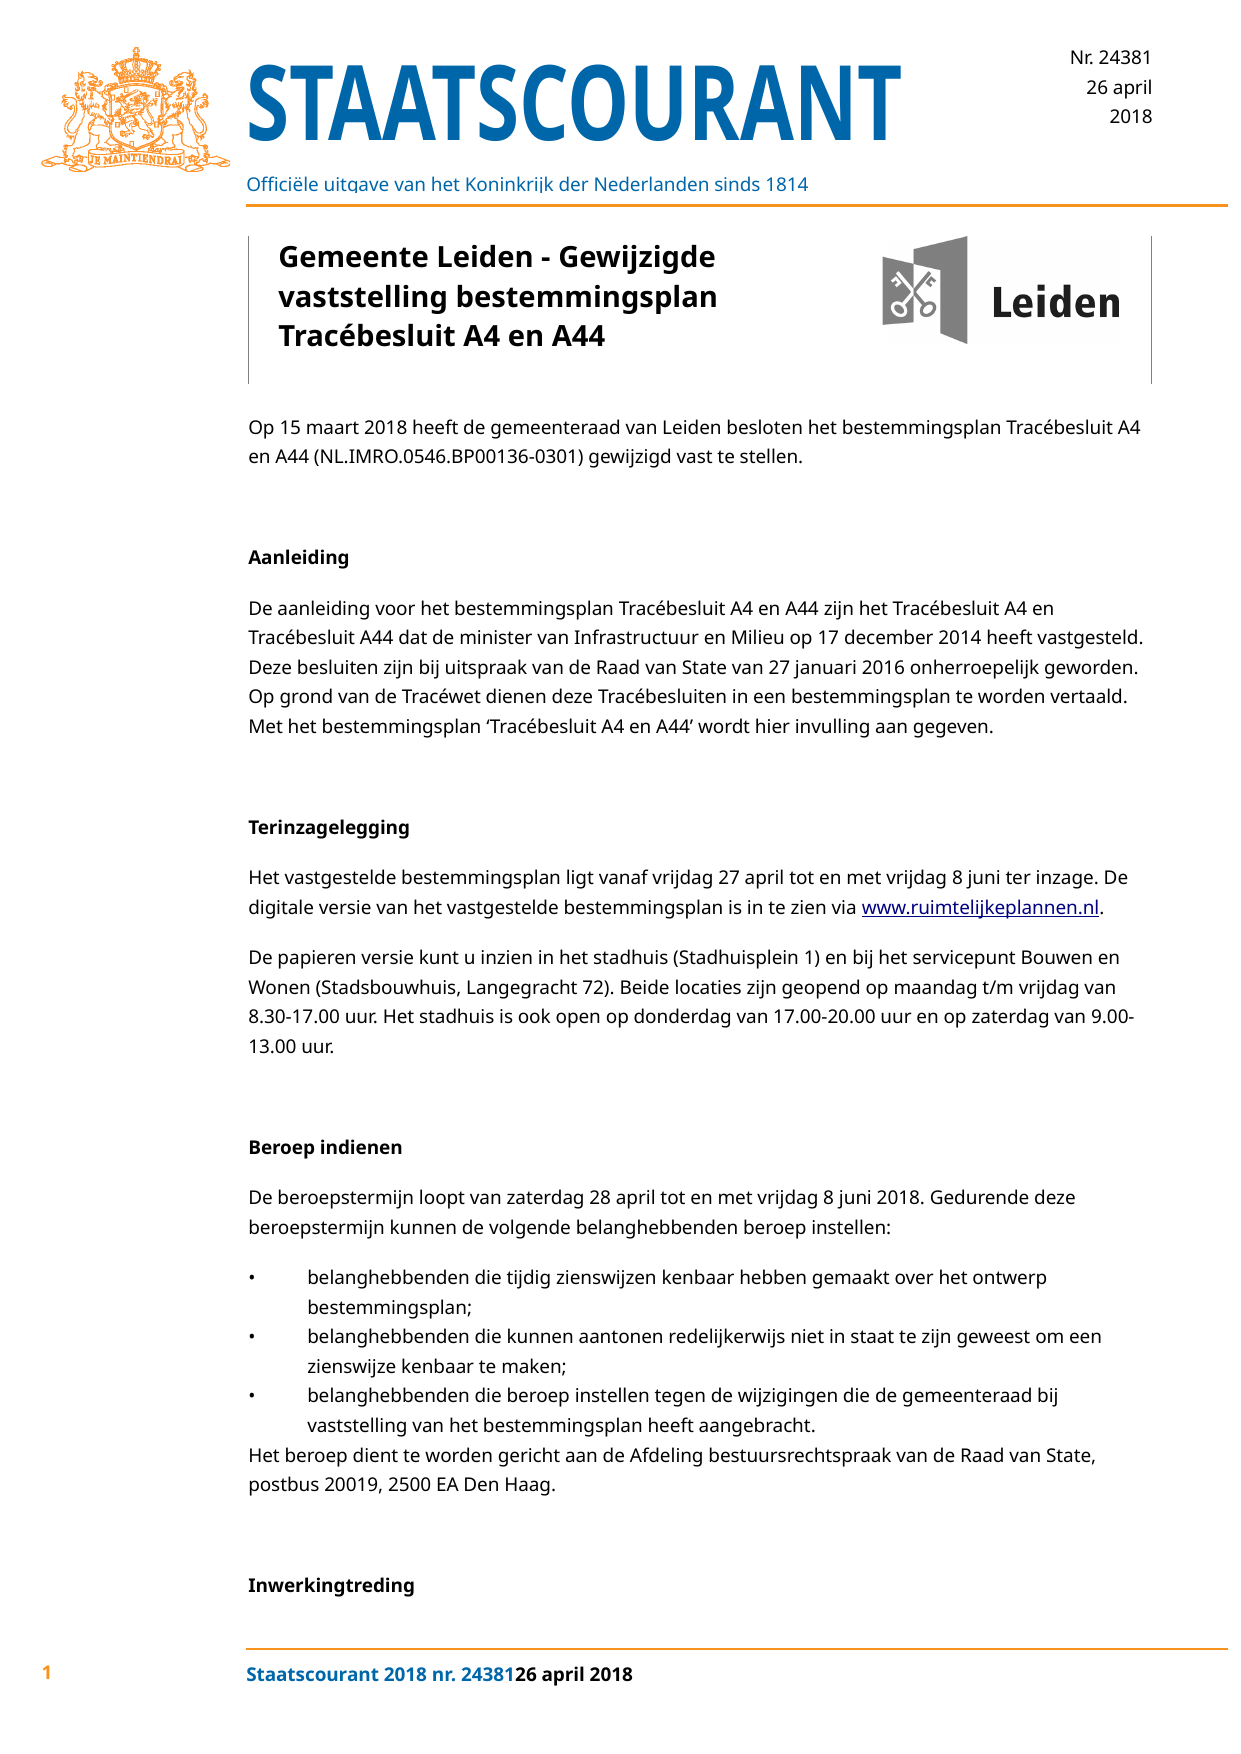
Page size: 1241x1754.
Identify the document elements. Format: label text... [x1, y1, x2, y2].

picture [882, 236, 1119, 344]
text Inwerkingtreding [248, 1572, 1152, 1598]
text Beroep indienen [248, 1134, 1152, 1160]
text De beroepstermijn loopt van zaterdag 28 april tot en met vrijdag 8 juni 2018. Gedurende deze beroepstermijn kunnen de volgende belanghebbenden beroep instellen: [248, 1184, 1152, 1240]
text Het beroep dient te worden gericht aan de Afdeling bestuursrechtspraak van de Raad van State, postbus 20019, 2500 EA Den Haag. [248, 1442, 1152, 1497]
table_header Gemeente Leiden - Gewijzigde vaststelling bestemmingsplan Tracébesluit A4 en A44 [249, 236, 850, 384]
text Terinzagelegging [248, 814, 1152, 840]
list belanghebbenden die beroep instellen tegen de wijzigingen die de gemeenteraad bij vaststelling van het bestemmingsplan heeft aangebracht. [248, 1383, 1152, 1438]
text De papieren versie kunt u inzien in het stadhuis (Stadhuisplein 1) en bij het servicepunt Bouwen en Wonen (Stadsbouwhuis, Langegracht 72). Beide locaties zijn geopend op maandag t/m vrijdag van 8.30-17.00 uur. Het stadhuis is ook open op donderdag van 17.00-20.00 uur en op zaterdag van 9.00-13.00 uur. [248, 944, 1152, 1059]
picture [41, 47, 231, 172]
list belanghebbenden die kunnen aantonen redelijkerwijs niet in staat te zijn geweest om een zienswijze kenbaar te maken; [248, 1323, 1152, 1379]
text Op 15 maart 2018 heeft de gemeenteraad van Leiden besloten het bestemmingsplan Tracébesluit A4 en A44 (NL.IMRO.0546.BP00136-0301) gewijzigd vast te stellen. [248, 414, 1152, 469]
text Aanleiding [248, 544, 1152, 570]
list belanghebbenden die tijdig zienswijzen kenbaar hebben gemaakt over het ontwerp bestemmingsplan; [248, 1264, 1152, 1320]
text De aanleiding voor het bestemmingsplan Tracébesluit A4 en A44 zijn het Tracébesluit A4 en Tracébesluit A44 dat de minister van Infrastructuur en Milieu op 17 december 2014 heeft vastgesteld. Deze besluiten zijn bij uitspraak van de Raad van State van 27 januari 2016 onherroepelijk geworden. Op grond van de Tracéwet dienen deze Tracébesluiten in een bestemmingsplan te worden vertaald. Met het bestemmingsplan ‘Tracébesluit A4 en A44’ wordt hier invulling aan gegeven. [248, 595, 1152, 739]
text Het vastgestelde bestemmingsplan ligt vanaf vrijdag 27 april tot en met vrijdag 8 juni ter inzage. De digitale versie van het vastgestelde bestemmingsplan is in te zien via www.ruimtelijkeplannen.nl. [248, 864, 1152, 920]
table_header [850, 236, 1151, 384]
